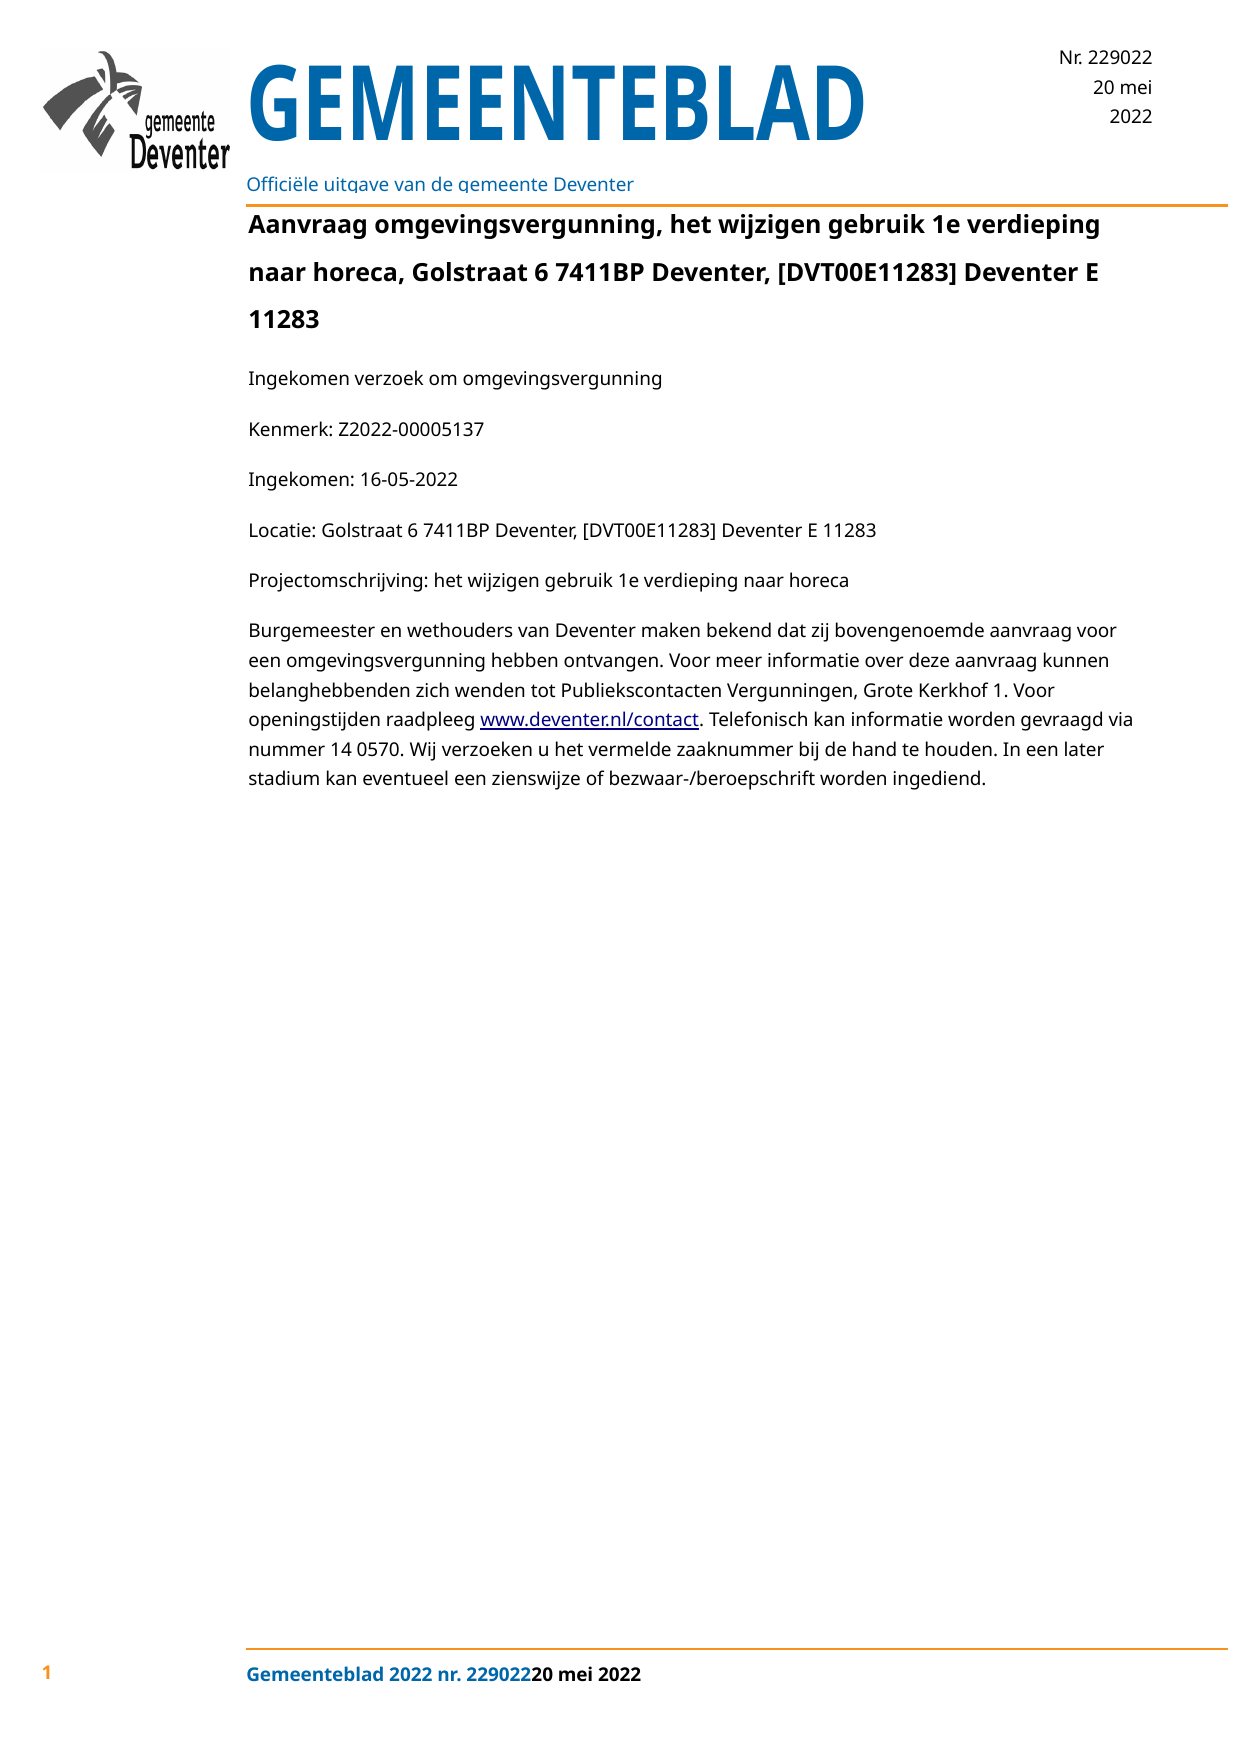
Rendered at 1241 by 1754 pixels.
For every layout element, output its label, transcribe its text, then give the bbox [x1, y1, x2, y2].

text Kenmerk: Z2022-00005137 [248, 416, 1152, 442]
text Ingekomen: 16-05-2022 [248, 466, 1152, 492]
picture [41, 47, 231, 172]
text Aanvraag omgevingsvergunning, het wijzigen gebruik 1e verdieping naar horeca, Golstraat 6 7411BP Deventer, [DVT00E11283] Deventer E 11283 [248, 207, 1152, 336]
text Ingekomen verzoek om omgevingsvergunning [248, 366, 1152, 391]
text Burgemeester en wethouders van Deventer maken bekend dat zij bovengenoemde aanvraag voor een omgevingsvergunning hebben ontvangen. Voor meer informatie over deze aanvraag kunnen belanghebbenden zich wenden tot Publiekscontacten Vergunningen, Grote Kerkhof 1. Voor openingstijden raadpleeg www.deventer.nl/contact. Telefonisch kan informatie worden gevraagd via nummer 14 0570. Wij verzoeken u het vermelde zaaknummer bij de hand te houden. In een later stadium kan eventueel een zienswijze of bezwaar-/beroepschrift worden ingediend. [248, 618, 1152, 791]
text Projectomschrijving: het wijzigen gebruik 1e verdieping naar horeca [248, 567, 1152, 593]
text Locatie: Golstraat 6 7411BP Deventer, [DVT00E11283] Deventer E 11283 [248, 517, 1152, 542]
